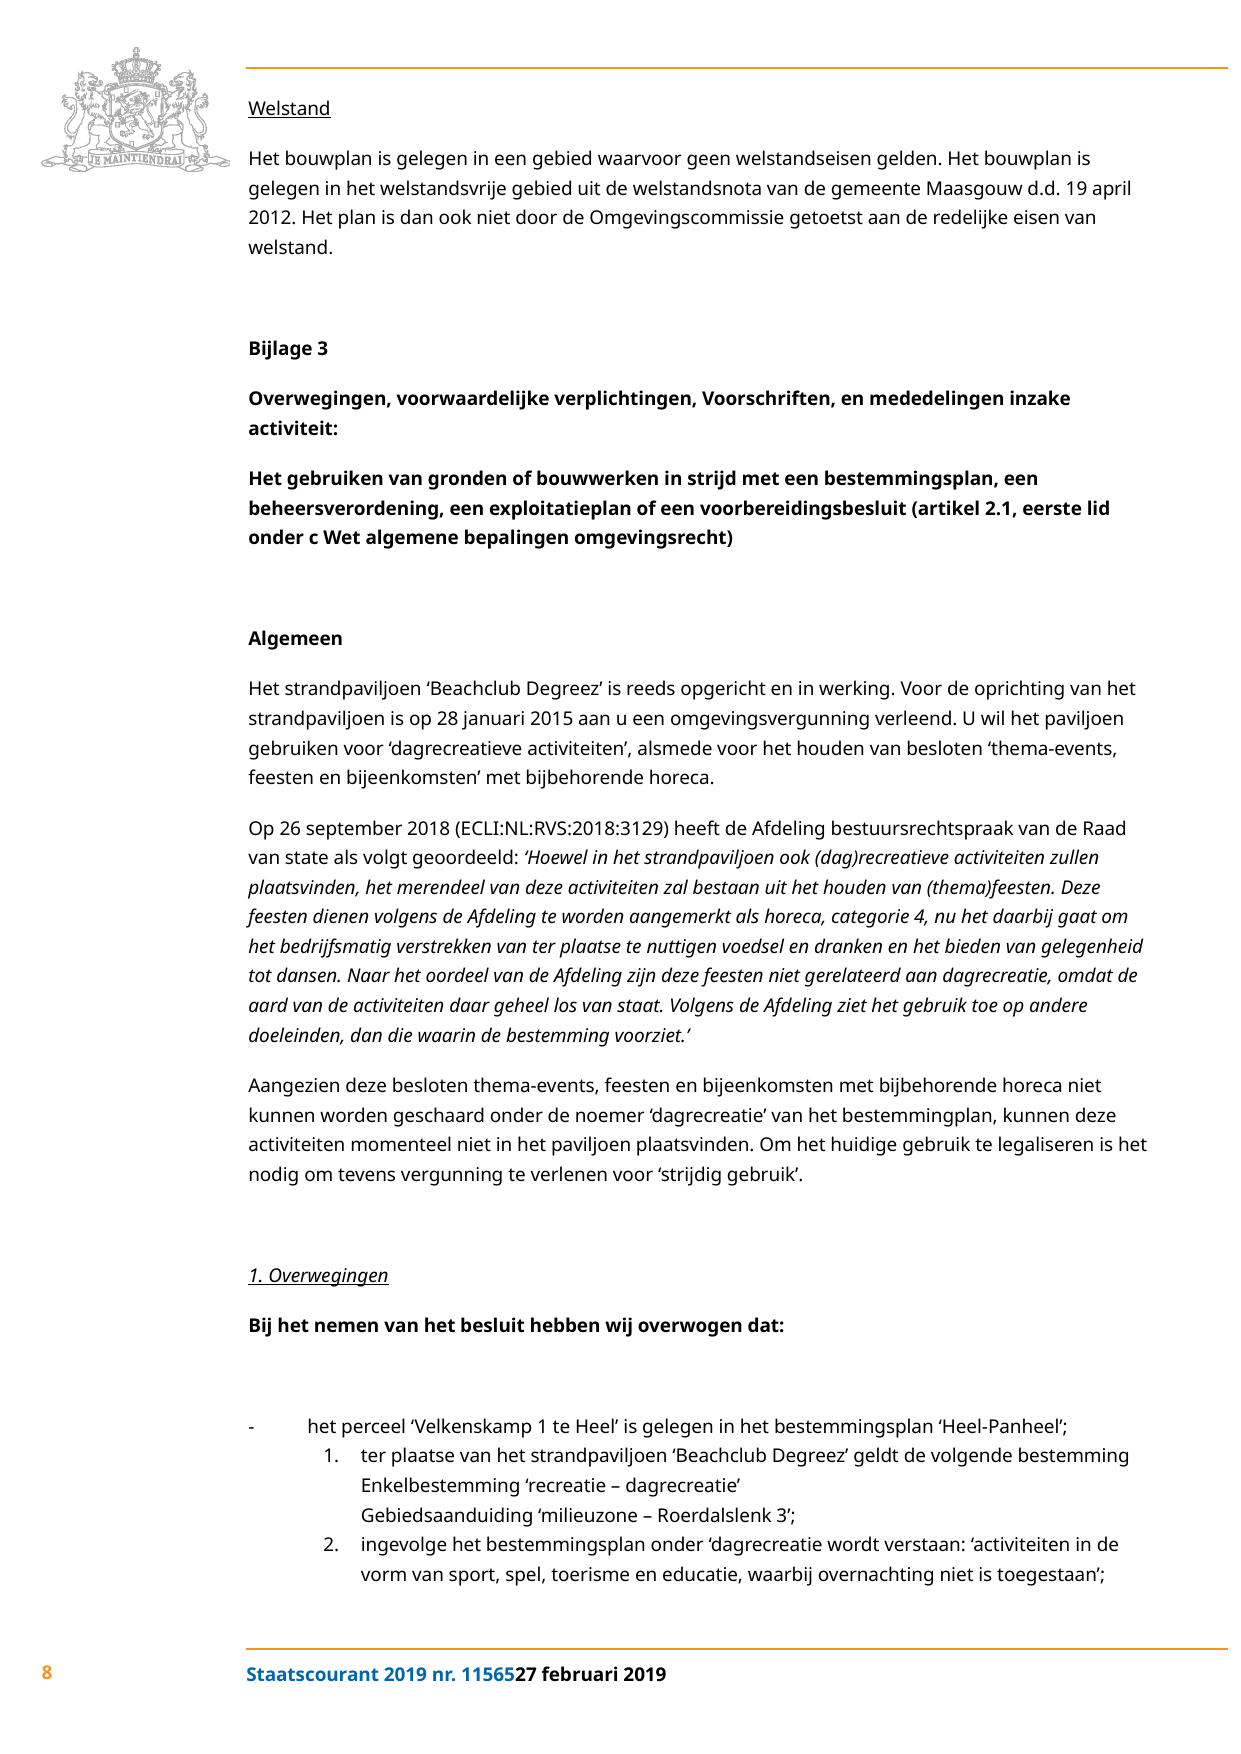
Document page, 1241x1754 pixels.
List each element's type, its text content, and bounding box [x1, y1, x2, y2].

text Algemeen [248, 625, 1152, 651]
picture [41, 47, 231, 172]
text Het gebruiken van gronden of bouwwerken in strijd met een bestemmingsplan, een beheersverordening, een exploitatieplan of een voorbereidingsbesluit (artikel 2.1, eerste lid onder c Wet algemene bepalingen omgevingsrecht) [248, 465, 1152, 550]
text Bijlage 3 [248, 335, 1152, 361]
text Op 26 september 2018 (ECLI:NL:RVS:2018:3129) heeft de Afdeling bestuursrechtspraak van de Raad van state als volgt geoordeeld: ‘Hoewel in het strandpaviljoen ook (dag)recreatieve activiteiten zullen plaatsvinden, het merendeel van deze activiteiten zal bestaan uit het houden van (thema)feesten. Deze feesten dienen volgens de Afdeling te worden aangemerkt als horeca, categorie 4, nu het daarbij gaat om het bedrijfsmatig verstrekken van ter plaatse te nuttigen voedsel en dranken en het bieden van gelegenheid tot dansen. Naar het oordeel van de Afdeling zijn deze feesten niet gerelateerd aan dagrecreatie, omdat de aard van de activiteiten daar geheel los van staat. Volgens de Afdeling ziet het gebruik toe op andere doeleinden, dan die waarin de bestemming voorziet.’ [248, 815, 1152, 1048]
list Enkelbestemming ‘recreatie – dagrecreatie’ [323, 1472, 1152, 1498]
text Overwegingen, voorwaardelijke verplichtingen, Voorschriften, en mededelingen inzake activiteit: [248, 385, 1152, 441]
list ingevolge het bestemmingsplan onder ‘dagrecreatie wordt verstaan: ‘activiteiten in de vorm van sport, spel, toerisme en educatie, waarbij overnachting niet is toegestaan’; [323, 1531, 1152, 1587]
list het perceel ‘Velkenskamp 1 te Heel’ is gelegen in het bestemmingsplan ‘Heel-Panheel’; [248, 1413, 1152, 1439]
text Het bouwplan is gelegen in een gebied waarvoor geen welstandseisen gelden. Het bouwplan is gelegen in het welstandsvrije gebied uit de welstandsnota van de gemeente Maasgouw d.d. 19 april 2012. Het plan is dan ook niet door de Omgevingscommissie getoetst aan de redelijke eisen van welstand. [248, 145, 1152, 260]
list Gebiedsaanduiding ‘milieuzone – Roerdalslenk 3’; [323, 1502, 1152, 1528]
text Bij het nemen van het besluit hebben wij overwogen dat: [248, 1312, 1152, 1338]
text Welstand [248, 95, 1152, 121]
text 1. Overwegingen [248, 1262, 1152, 1288]
text Het strandpaviljoen ‘Beachclub Degreez’ is reeds opgericht en in werking. Voor de oprichting van het strandpaviljoen is op 28 januari 2015 aan u een omgevingsvergunning verleend. U wil het paviljoen gebruiken voor ‘dagrecreatieve activiteiten’, alsmede voor het houden van besloten ‘thema-events, feesten en bijeenkomsten’ met bijbehorende horeca. [248, 676, 1152, 790]
text Aangezien deze besloten thema-events, feesten en bijeenkomsten met bijbehorende horeca niet kunnen worden geschaard onder de noemer ‘dagrecreatie’ van het bestemmingplan, kunnen deze activiteiten momenteel niet in het paviljoen plaatsvinden. Om het huidige gebruik te legaliseren is het nodig om tevens vergunning te verlenen voor ‘strijdig gebruik’. [248, 1072, 1152, 1187]
list ter plaatse van het strandpaviljoen ‘Beachclub Degreez’ geldt de volgende bestemming [323, 1443, 1152, 1468]
